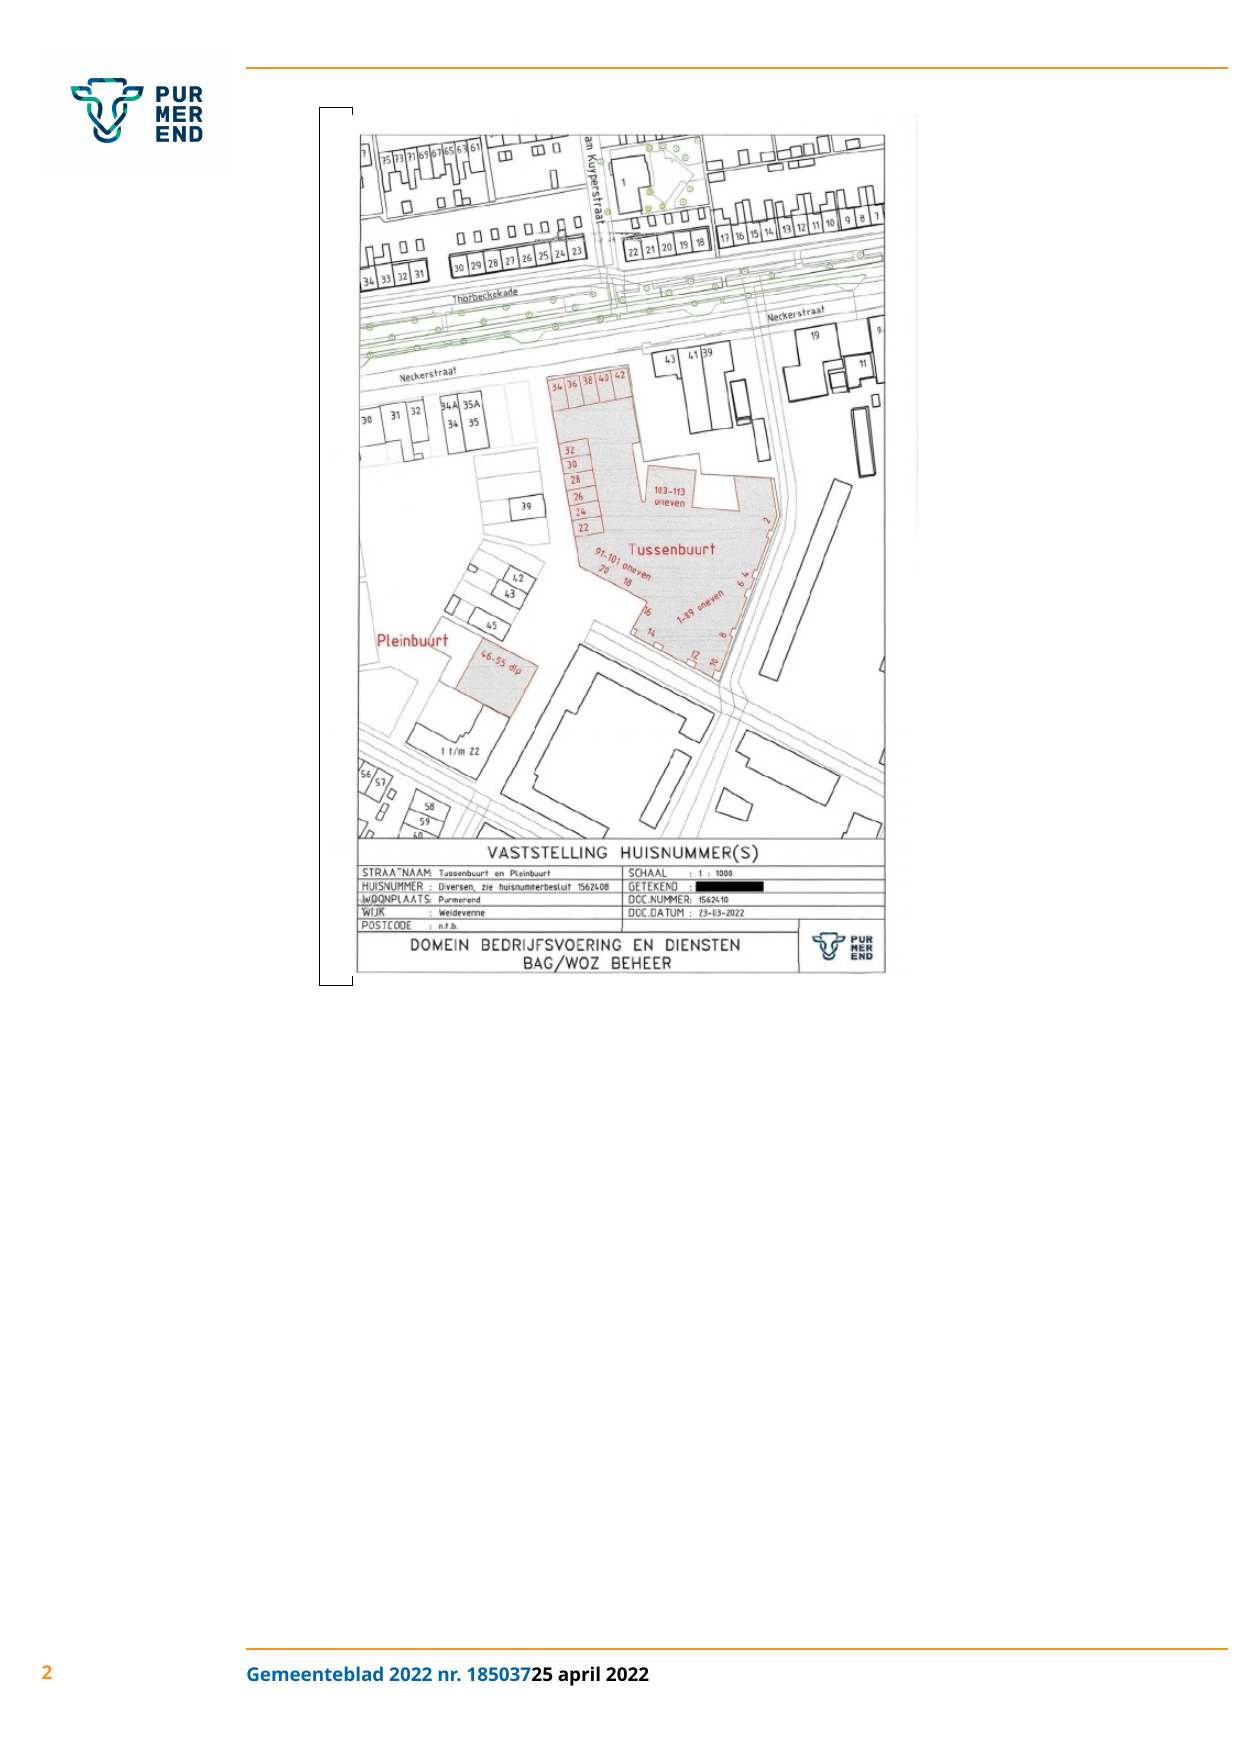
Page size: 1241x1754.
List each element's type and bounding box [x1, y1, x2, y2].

picture [327, 115, 919, 976]
picture [41, 47, 231, 172]
